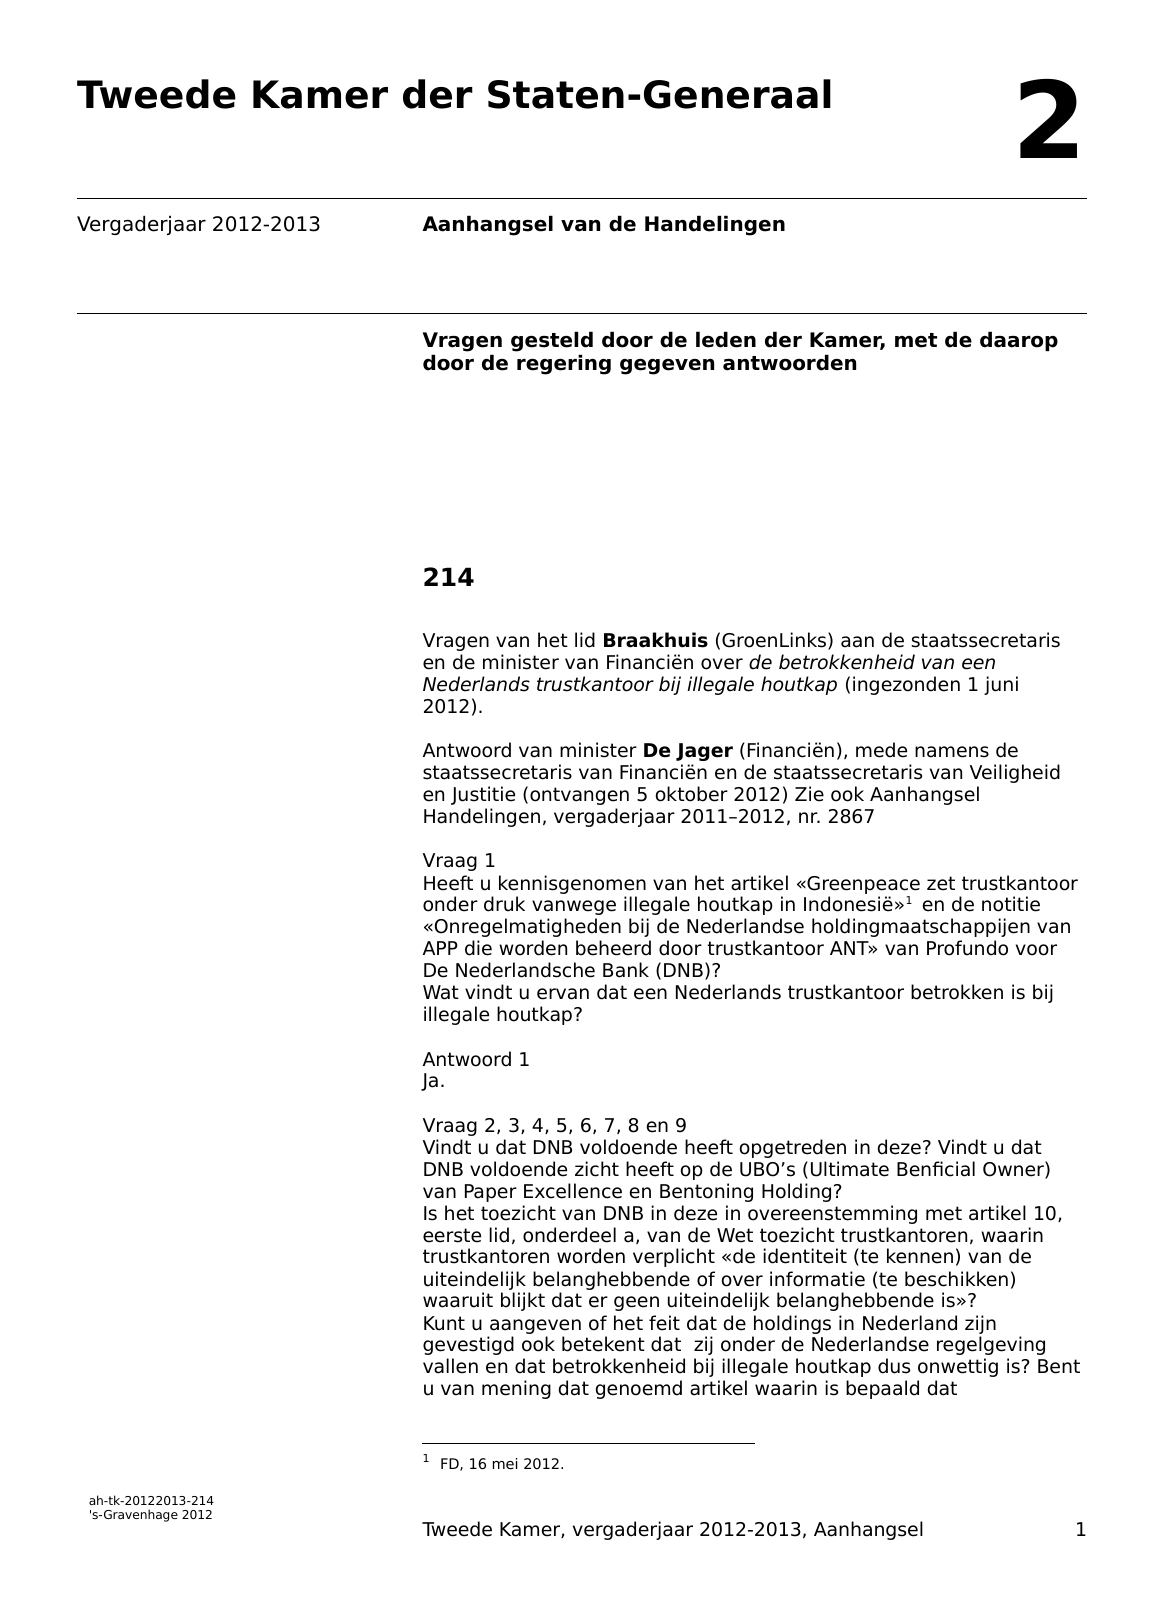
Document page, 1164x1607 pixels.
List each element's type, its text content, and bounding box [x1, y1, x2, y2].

table_header Tweede Kamer der Staten-Generaal [77, 59, 886, 198]
text ah-tk-20122013-214 [88, 1494, 323, 1508]
table_cell Aanhangsel van de Handelingen [422, 199, 1087, 313]
table_header 2 [886, 59, 1087, 198]
text 's-Gravenhage 2012 [88, 1508, 323, 1522]
text Kunt u aangeven of het feit dat de holdings in Nederland zijn gevestigd ook betekent dat zij onder de Nederlandse regelgeving vallen en dat betrokkenheid bij illegale houtkap dus onwettig is? Bent u van mening dat genoemd artikel waarin is bepaald dat [422, 1312, 1087, 1400]
text Wat vindt u ervan dat een Nederlands trustkantoor betrokken is bij illegale houtkap? [422, 982, 1087, 1026]
text Vindt u dat DNB voldoende heeft opgetreden in deze? Vindt u dat DNB voldoende zicht heeft op de UBO’s (Ultimate Benficial Owner) van Paper Excellence en Bentoning Holding? [422, 1137, 1087, 1202]
table_cell [77, 314, 422, 375]
text Heeft u kennisgenomen van het artikel «Greenpeace zet trustkantoor onder druk vanwege illegale houtkap in Indonesië» en de notitie «Onregelmatigheden bij de Nederlandse holdingmaatschappijen van APP die worden beheerd door trustkantoor ANT» van Profundo voor De Nederlandsche Bank (DNB)? [422, 872, 1087, 982]
text Vraag 2, 3, 4, 5, 6, 7, 8 en 9 [422, 1114, 1087, 1137]
text FD, 16 mei 2012. [422, 1452, 1087, 1474]
table_cell Vergaderjaar 2012-2013 [77, 199, 422, 313]
text Vragen van het lid Braakhuis (GroenLinks) aan de staatssecretaris en de minister van Financiën over de betrokkenheid van een Nederlands trustkantoor bij illegale houtkap (ingezonden 1 juni 2012). [422, 630, 1087, 718]
text Is het toezicht van DNB in deze in overeenstemming met artikel 10, eerste lid, onderdeel a, van de Wet toezicht trustkantoren, waarin trustkantoren worden verplicht «de identiteit (te kennen) van de uiteindelijk belanghebbende of over informatie (te beschikken) waaruit blijkt dat er geen uiteindelijk belanghebbende is»? [422, 1202, 1087, 1312]
table_cell Vragen gesteld door de leden der Kamer, met de daarop door de regering gegeven antwoorden [422, 314, 1087, 375]
text Ja. [422, 1070, 1087, 1092]
text Antwoord van minister De Jager (Financiën), mede namens de staatssecretaris van Financiën en de staatssecretaris van Veiligheid en Justitie (ontvangen 5 oktober 2012) Zie ook Aanhangsel Handelingen, vergaderjaar 2011–2012, nr. 2867 [422, 740, 1087, 828]
text 214 [422, 563, 1087, 592]
text Vraag 1 [422, 850, 1087, 872]
text Antwoord 1 [422, 1048, 1087, 1070]
